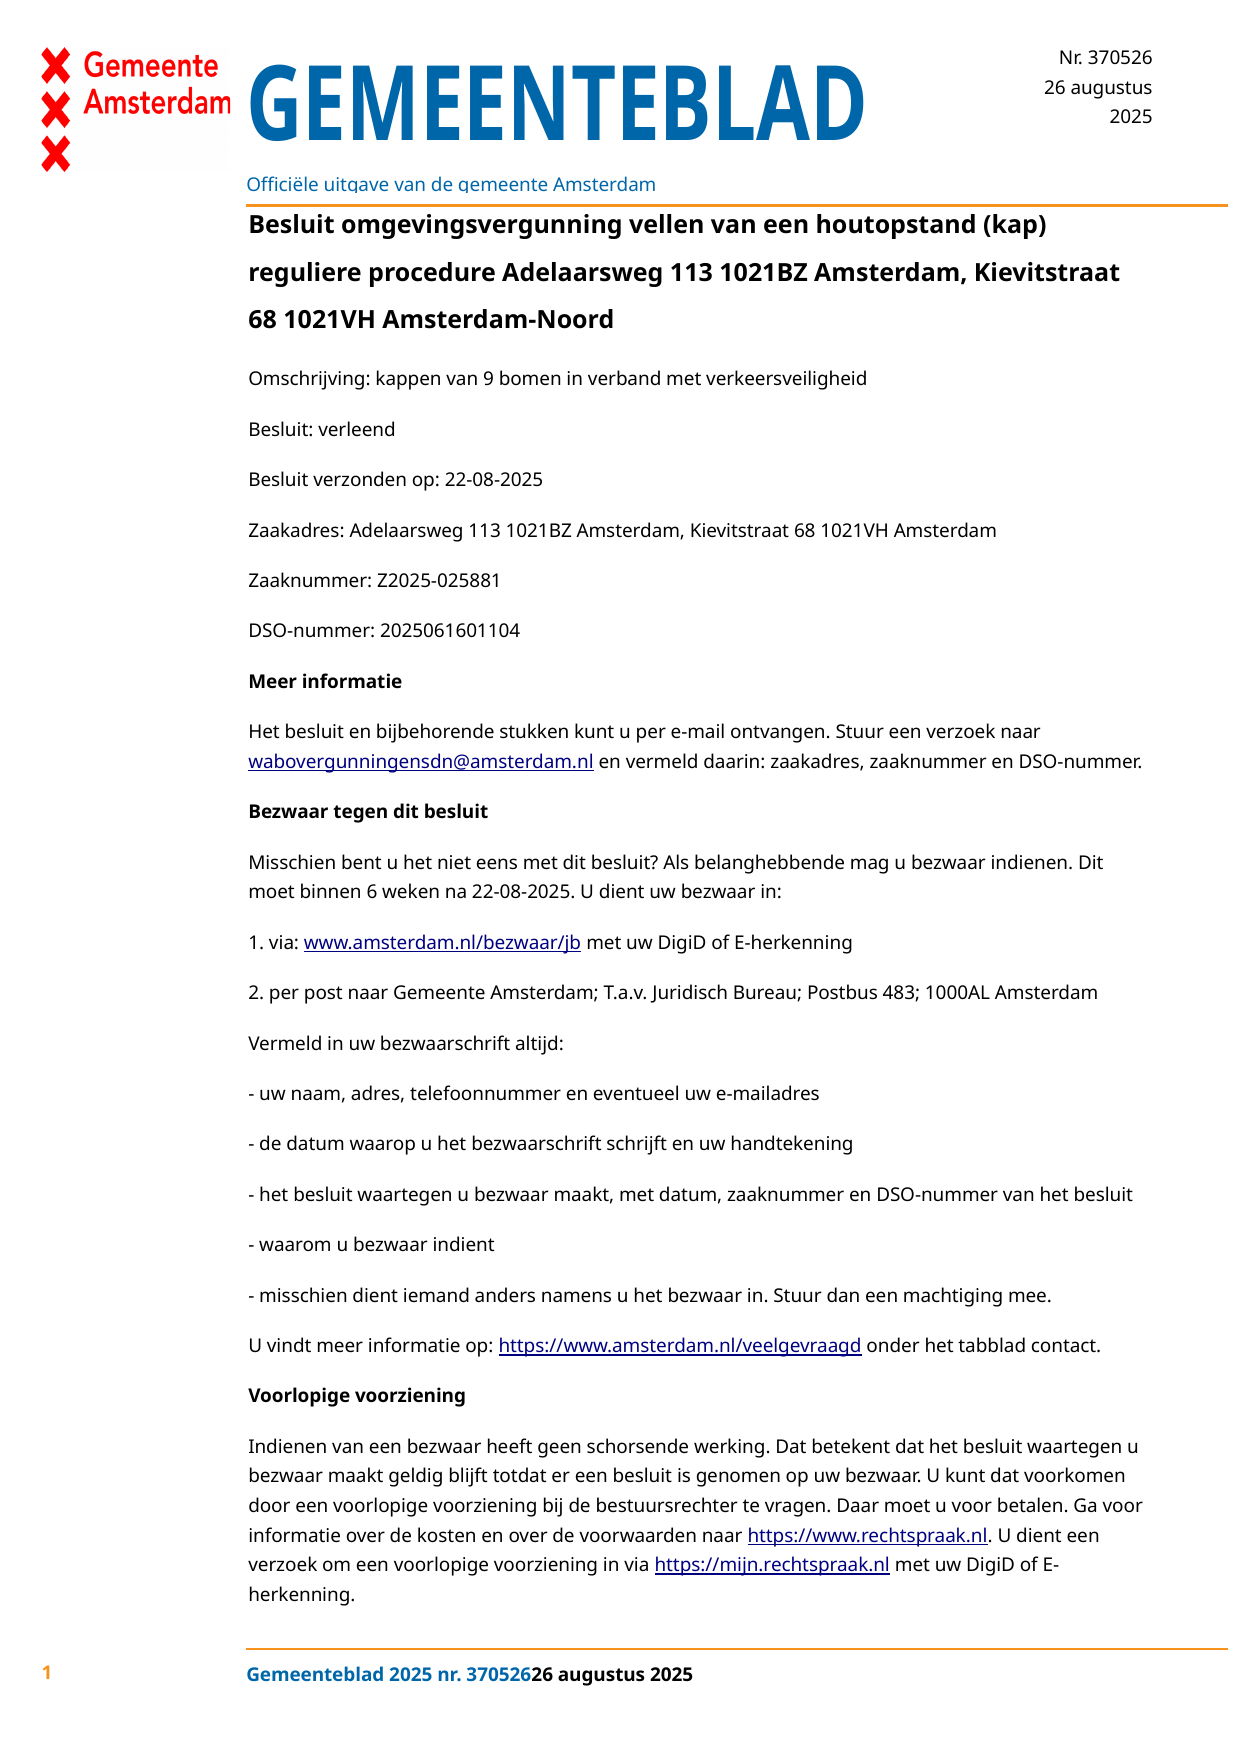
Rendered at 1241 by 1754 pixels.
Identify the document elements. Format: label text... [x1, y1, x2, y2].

text - misschien dient iemand anders namens u het bezwaar in. Stuur dan een machtiging mee. [248, 1282, 1152, 1307]
text Besluit: verleend [248, 416, 1152, 442]
text - het besluit waartegen u bezwaar maakt, met datum, zaaknummer en DSO-nummer van het besluit [248, 1181, 1152, 1207]
text Zaakadres: Adelaarsweg 113 1021BZ Amsterdam, Kievitstraat 68 1021VH Amsterdam [248, 517, 1152, 542]
text 2. per post naar Gemeente Amsterdam; T.a.v. Juridisch Bureau; Postbus 483; 1000AL Amsterdam [248, 979, 1152, 1005]
text Besluit omgevingsvergunning vellen van een houtopstand (kap) reguliere procedure Adelaarsweg 113 1021BZ Amsterdam, Kievitstraat 68 1021VH Amsterdam-Noord [248, 207, 1152, 336]
text Vermeld in uw bezwaarschrift altijd: [248, 1030, 1152, 1055]
text Meer informatie [248, 668, 1152, 694]
text U vindt meer informatie op: https://www.amsterdam.nl/veelgevraagd onder het tabblad contact. [248, 1332, 1152, 1358]
text Omschrijving: kappen van 9 bomen in verband met verkeersveiligheid [248, 366, 1152, 391]
text - de datum waarop u het bezwaarschrift schrijft en uw handtekening [248, 1131, 1152, 1156]
text - uw naam, adres, telefoonnummer en eventueel uw e-mailadres [248, 1080, 1152, 1106]
picture [41, 47, 231, 172]
text DSO-nummer: 2025061601104 [248, 618, 1152, 643]
text Voorlopige voorziening [248, 1383, 1152, 1408]
text - waarom u bezwaar indient [248, 1231, 1152, 1257]
text Zaaknummer: Z2025-025881 [248, 567, 1152, 593]
text Het besluit en bijbehorende stukken kunt u per e-mail ontvangen. Stuur een verzoek naar wabovergunningensdn@amsterdam.nl en vermeld daarin: zaakadres, zaaknummer en DSO-nummer. [248, 718, 1152, 774]
text 1. via: www.amsterdam.nl/bezwaar/jb met uw DigiD of E-herkenning [248, 929, 1152, 954]
text Besluit verzonden op: 22-08-2025 [248, 466, 1152, 492]
text Misschien bent u het niet eens met dit besluit? Als belanghebbende mag u bezwaar indienen. Dit moet binnen 6 weken na 22-08-2025. U dient uw bezwaar in: [248, 849, 1152, 904]
text Bezwaar tegen dit besluit [248, 798, 1152, 824]
text Indienen van een bezwaar heeft geen schorsende werking. Dat betekent dat het besluit waartegen u bezwaar maakt geldig blijft totdat er een besluit is genomen op uw bezwaar. U kunt dat voorkomen door een voorlopige voorziening bij de bestuursrechter te vragen. Daar moet u voor betalen. Ga voor informatie over de kosten en over de voorwaarden naar https://www.rechtspraak.nl. U dient een verzoek om een voorlopige voorziening in via https://mijn.rechtspraak.nl met uw DigiD of E-herkenning. [248, 1433, 1152, 1607]
